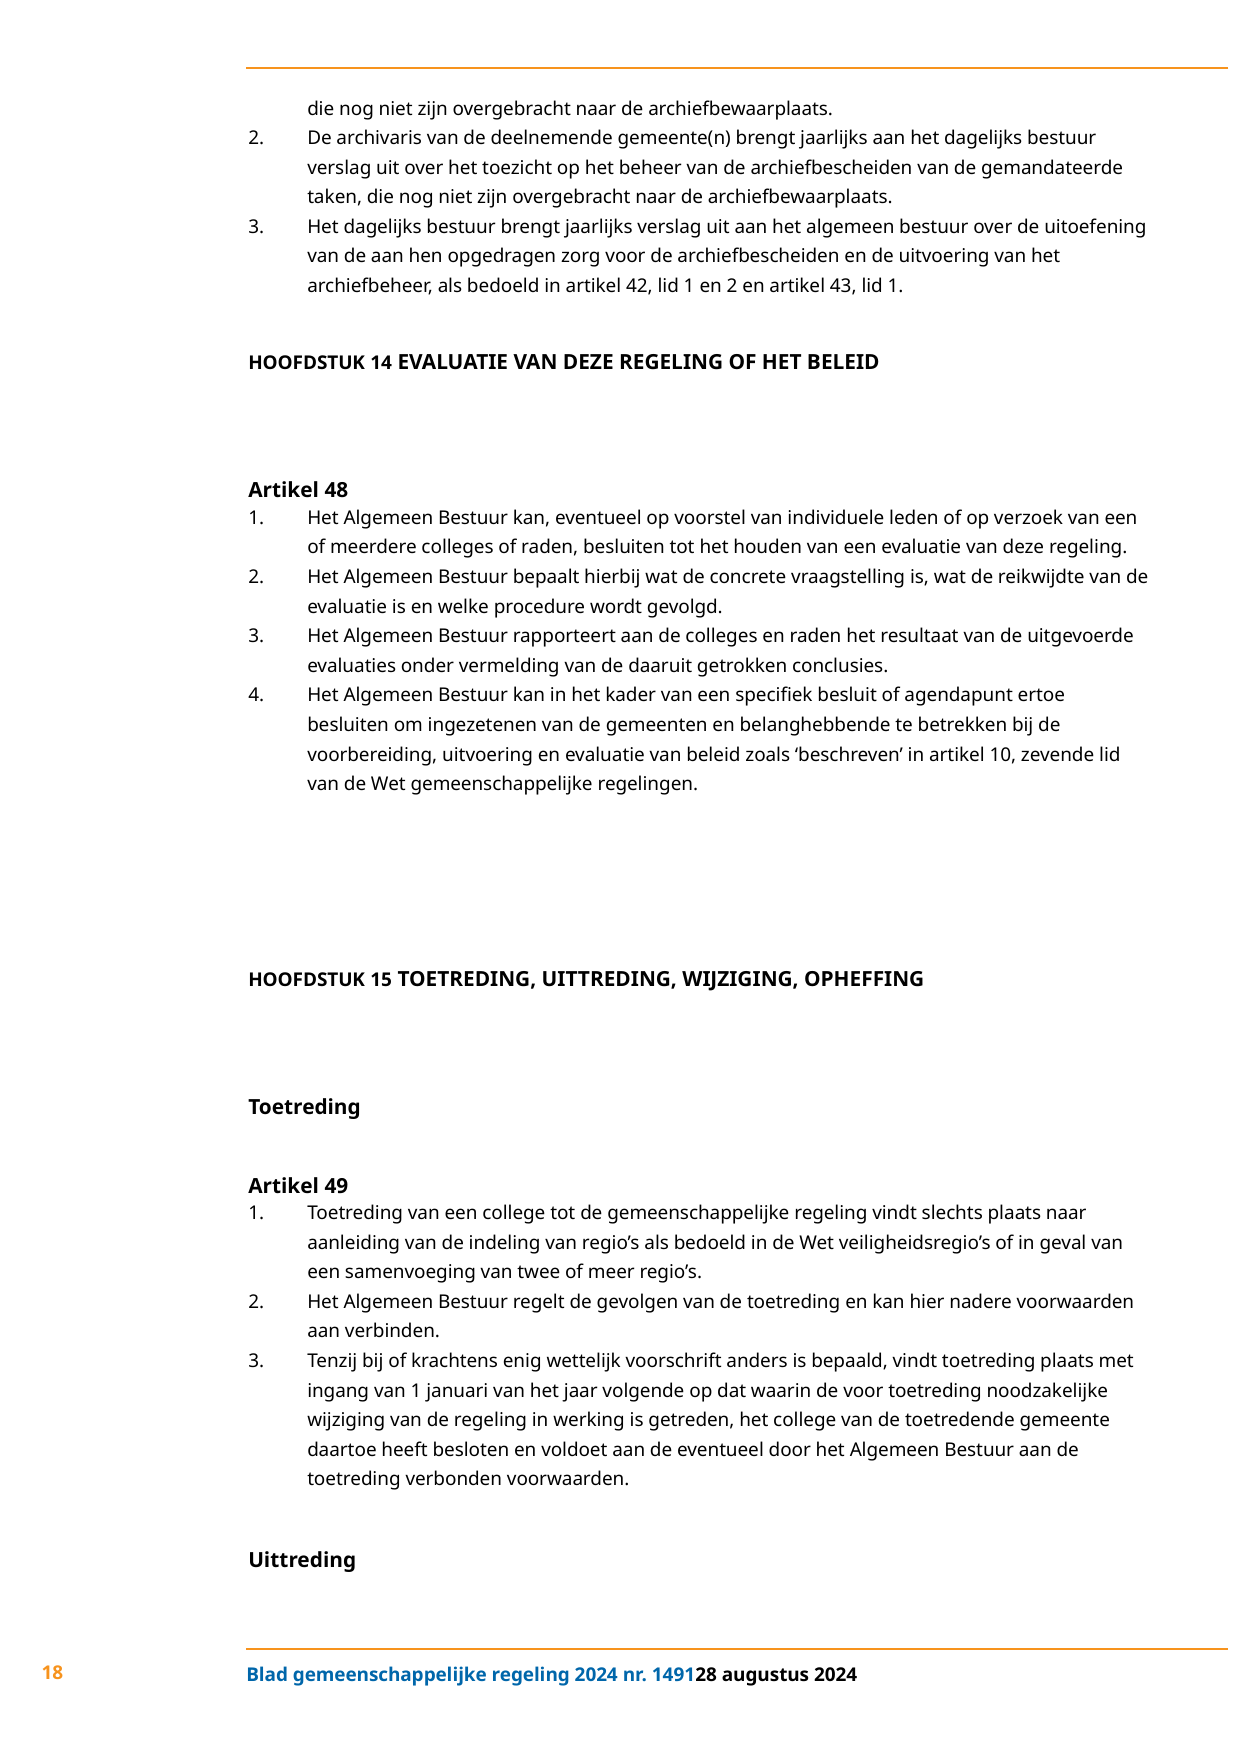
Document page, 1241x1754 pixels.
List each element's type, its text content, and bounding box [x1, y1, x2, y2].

list Toetreding van een college tot de gemeenschappelijke regeling vindt slechts plaats naar aanleiding van de indeling van regio’s als bedoeld in de Wet veiligheidsregio’s of in geval van een samenvoeging van twee of meer regio’s. [248, 1199, 1152, 1284]
text Artikel 49 [248, 1171, 1152, 1199]
list Tenzij bij of krachtens enig wettelijk voorschrift anders is bepaald, vindt toetreding plaats met ingang van 1 januari van het jaar volgende op dat waarin de voor toetreding noodzakelijke wijziging van de regeling in werking is getreden, het college van de toetredende gemeente daartoe heeft besloten en voldoet aan de eventueel door het Algemeen Bestuur aan de toetreding verbonden voorwaarden. [248, 1347, 1152, 1491]
list Het Algemeen Bestuur bepaalt hierbij wat de concrete vraagstelling is, wat de reikwijdte van de evaluatie is en welke procedure wordt gevolgd. [248, 563, 1152, 618]
list Het dagelijks bestuur brengt jaarlijks verslag uit aan het algemeen bestuur over de uitoefening van de aan hen opgedragen zorg voor de archiefbescheiden en de uitvoering van het archiefbeheer, als bedoeld in artikel 42, lid 1 en 2 en artikel 43, lid 1. [248, 213, 1152, 298]
list De archivaris van de deelnemende gemeente(n) brengt jaarlijks aan het dagelijks bestuur verslag uit over het toezicht op het beheer van de archiefbescheiden van de gemandateerde taken, die nog niet zijn overgebracht naar de archiefbewaarplaats. [248, 124, 1152, 209]
text Artikel 48 [248, 476, 1152, 504]
text HOOFDSTUK 15 TOETREDING, UITTREDING, WIJZIGING, OPHEFFING [248, 964, 1152, 992]
list Het Algemeen Bestuur kan in het kader van een specifiek besluit of agendapunt ertoe besluiten om ingezetenen van de gemeenten en belanghebbende te betrekken bij de voorbereiding, uitvoering en evaluatie van beleid zoals ‘beschreven’ in artikel 10, zevende lid van de Wet gemeenschappelijke regelingen. [248, 682, 1152, 796]
list Het Algemeen Bestuur kan, eventueel op voorstel van individuele leden of op verzoek van een of meerdere colleges of raden, besluiten tot het houden van een evaluatie van deze regeling. [248, 504, 1152, 559]
list Het Algemeen Bestuur rapporteert aan de colleges en raden het resultaat van de uitgevoerde evaluaties onder vermelding van de daaruit getrokken conclusies. [248, 622, 1152, 678]
picture [41, 47, 231, 172]
text Uittreding [248, 1546, 1152, 1574]
list die nog niet zijn overgebracht naar de archiefbewaarplaats. [248, 95, 1152, 121]
list Het Algemeen Bestuur regelt de gevolgen van de toetreding en kan hier nadere voorwaarden aan verbinden. [248, 1288, 1152, 1343]
text HOOFDSTUK 14 EVALUATIE VAN DEZE REGELING OF HET BELEID [248, 347, 1152, 376]
text Toetreding [248, 1092, 1152, 1120]
